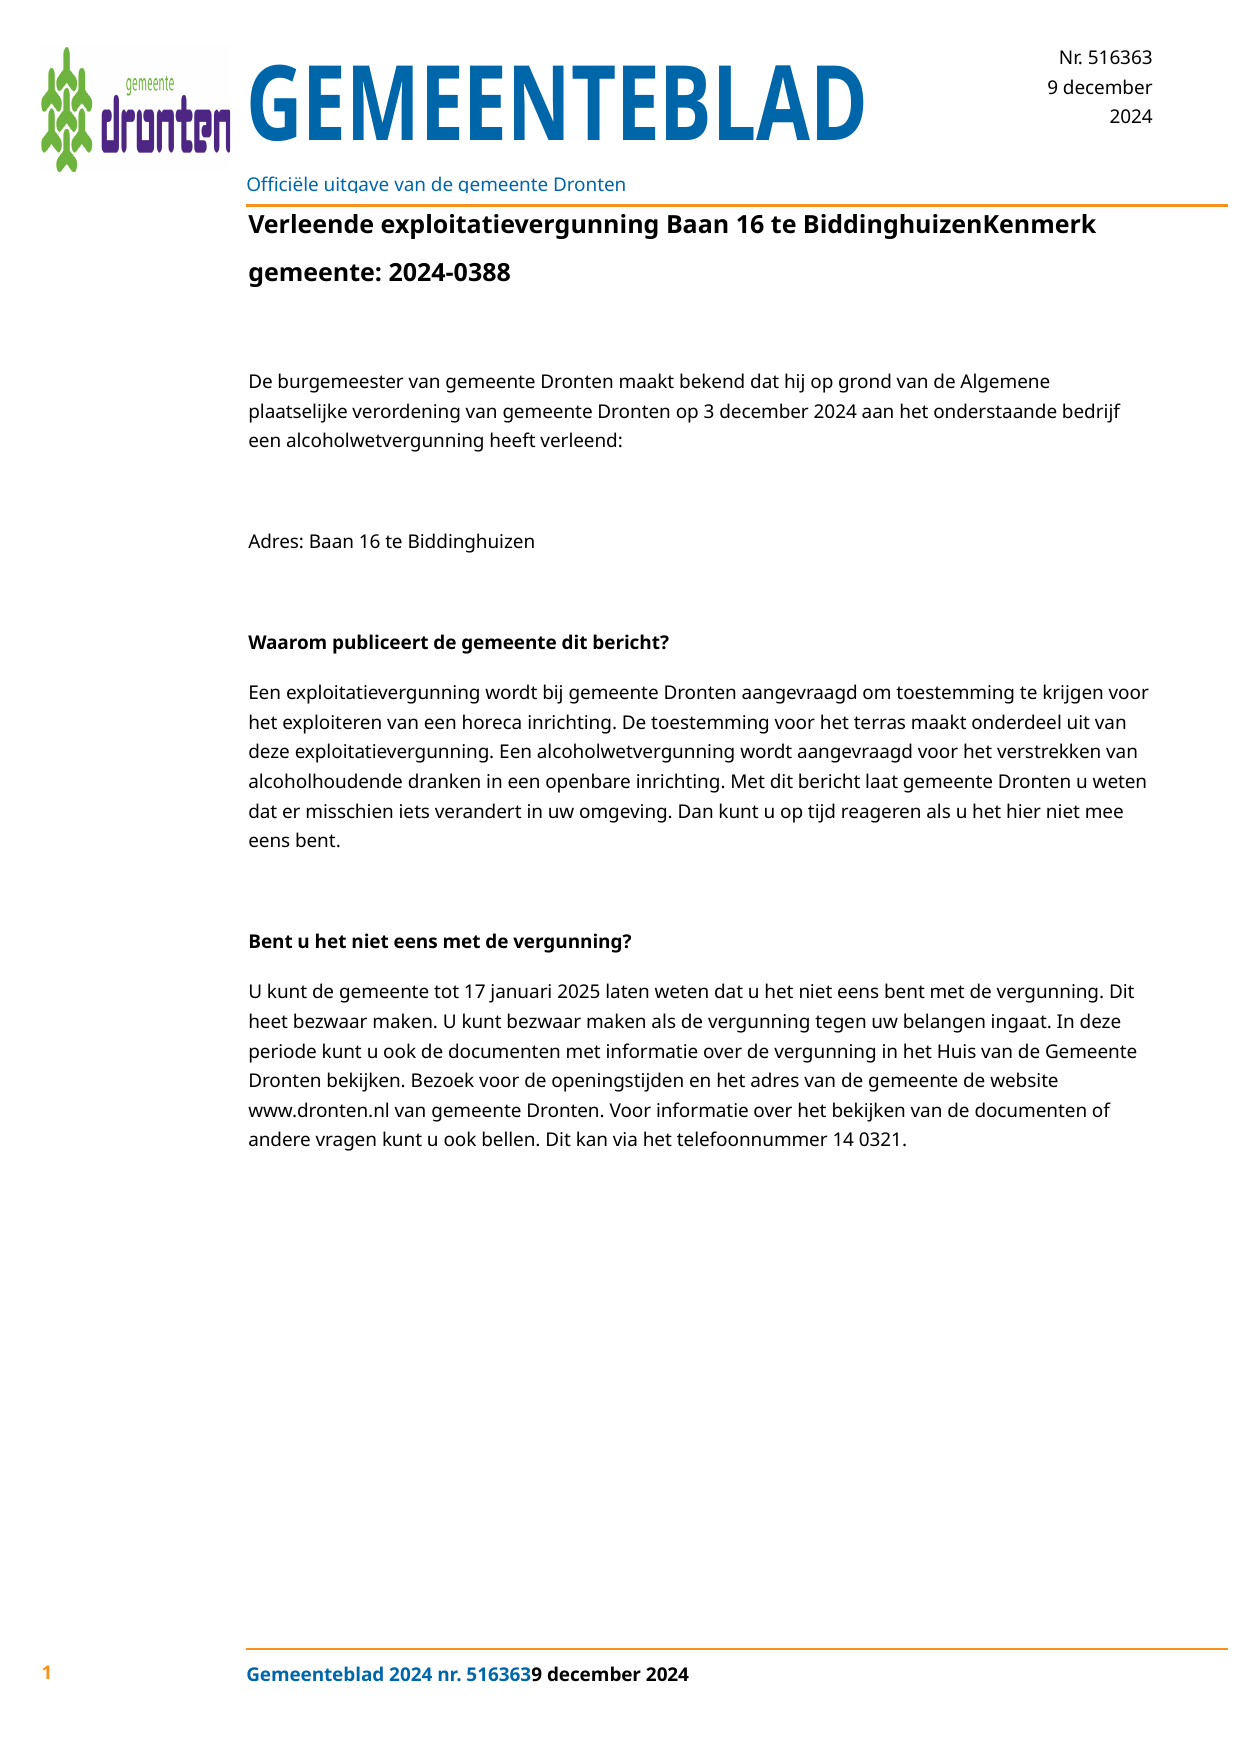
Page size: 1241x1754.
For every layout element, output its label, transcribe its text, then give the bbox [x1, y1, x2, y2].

text Waarom publiceert de gemeente dit bericht? [248, 629, 1152, 655]
text Verleende exploitatievergunning Baan 16 te BiddinghuizenKenmerk gemeente: 2024-0388 [248, 207, 1152, 288]
text Bent u het niet eens met de vergunning? [248, 928, 1152, 954]
text Adres: Baan 16 te Biddinghuizen [248, 528, 1152, 554]
picture [41, 47, 231, 172]
text Een exploitatievergunning wordt bij gemeente Dronten aangevraagd om toestemming te krijgen voor het exploiteren van een horeca inrichting. De toestemming voor het terras maakt onderdeel uit van deze exploitatievergunning. Een alcoholwetvergunning wordt aangevraagd voor het verstrekken van alcoholhoudende dranken in een openbare inrichting. Met dit bericht laat gemeente Dronten u weten dat er misschien iets verandert in uw omgeving. Dan kunt u op tijd reageren als u het hier niet mee eens bent. [248, 679, 1152, 853]
text De burgemeester van gemeente Dronten maakt bekend dat hij op grond van de Algemene plaatselijke verordening van gemeente Dronten op 3 december 2024 aan het onderstaande bedrijf een alcoholwetvergunning heeft verleend: [248, 368, 1152, 453]
text U kunt de gemeente tot 17 januari 2025 laten weten dat u het niet eens bent met de vergunning. Dit heet bezwaar maken. U kunt bezwaar maken als de vergunning tegen uw belangen ingaat. In deze periode kunt u ook de documenten met informatie over de vergunning in het Huis van de Gemeente Dronten bekijken. Bezoek voor de openingstijden en het adres van de gemeente de website www.dronten.nl van gemeente Dronten. Voor informatie over het bekijken van de documenten of andere vragen kunt u ook bellen. Dit kan via het telefoonnummer 14 0321. [248, 979, 1152, 1152]
